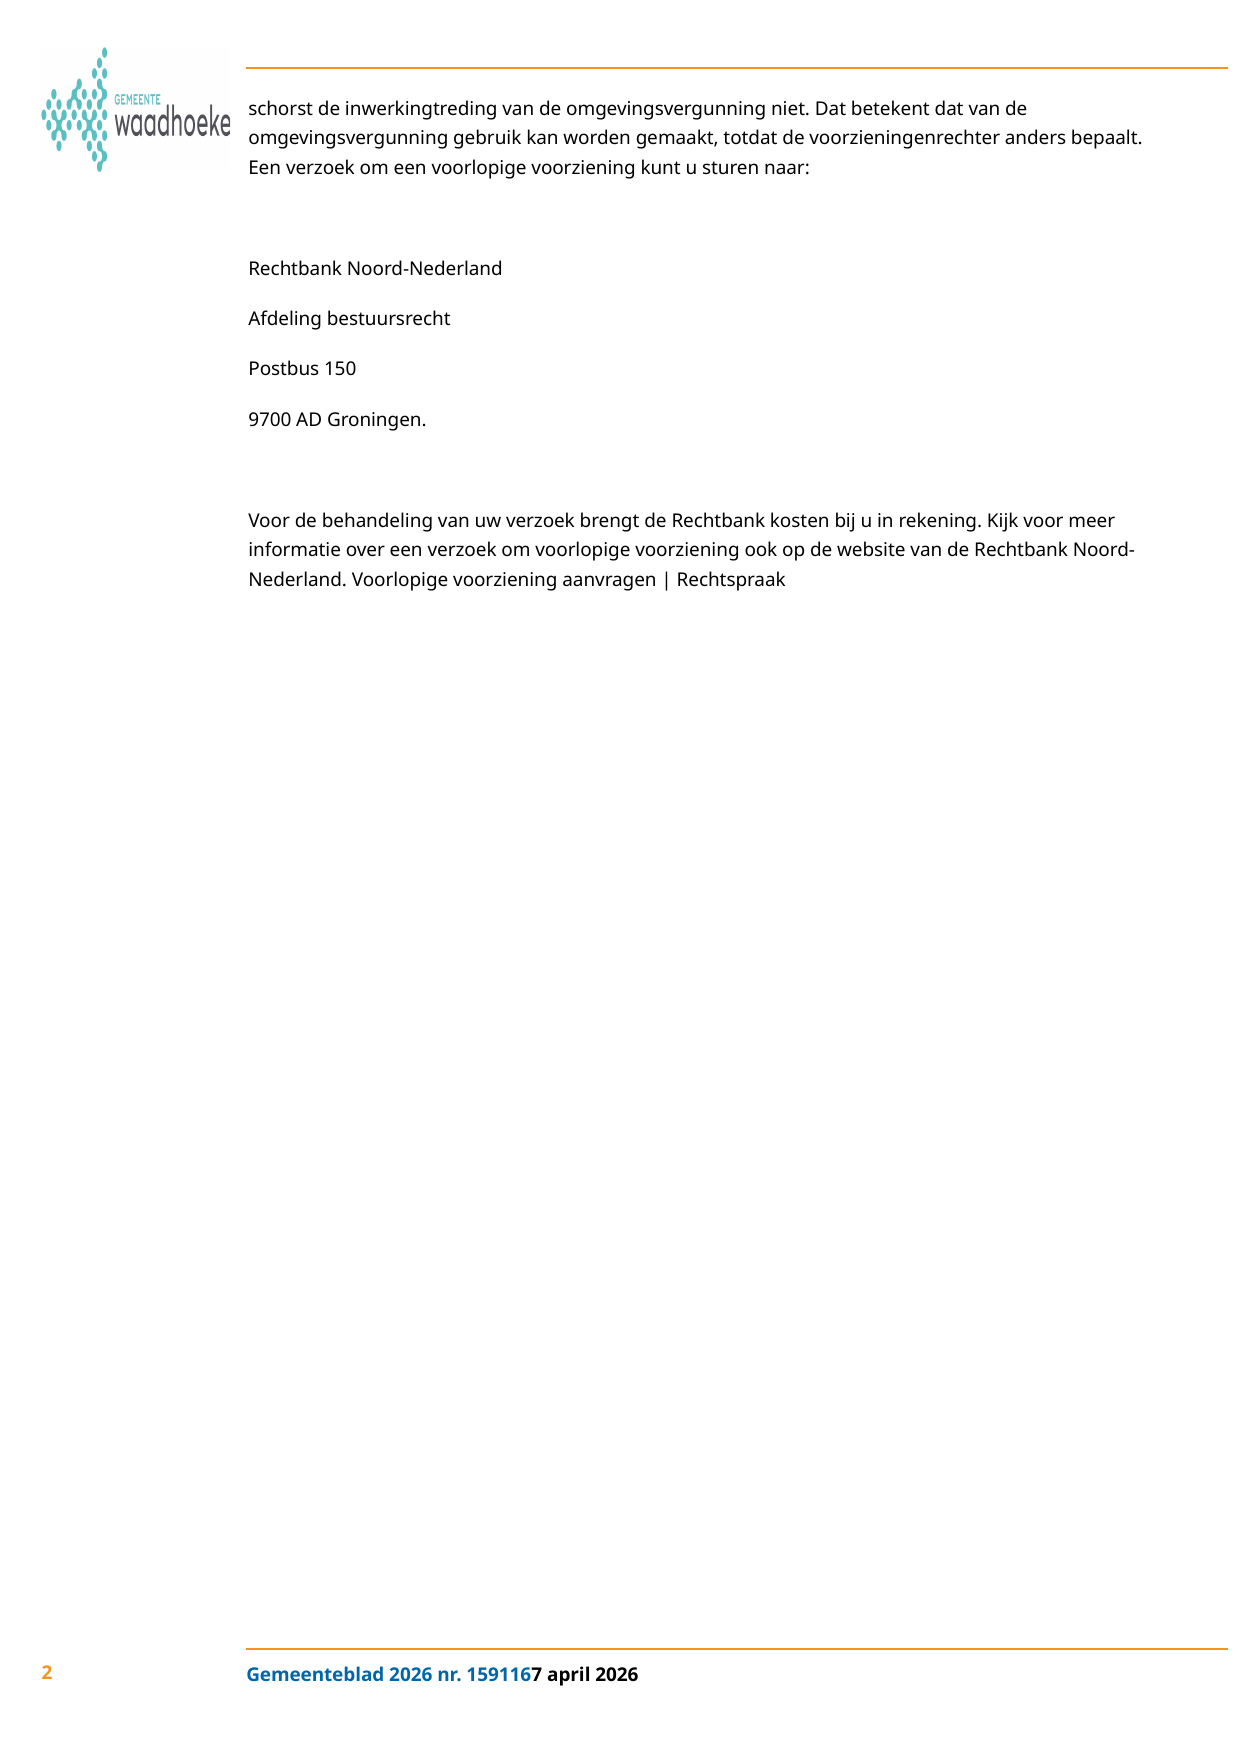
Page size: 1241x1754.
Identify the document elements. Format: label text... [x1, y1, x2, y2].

text Rechtbank Noord-Nederland [248, 255, 1152, 281]
text schorst de inwerkingtreding van de omgevingsvergunning niet. Dat betekent dat van de omgevingsvergunning gebruik kan worden gemaakt, totdat de voorzieningenrechter anders bepaalt. Een verzoek om een voorlopige voorziening kunt u sturen naar: [248, 95, 1152, 180]
text Postbus 150 [248, 356, 1152, 381]
text 9700 AD Groningen. [248, 406, 1152, 432]
picture [41, 47, 231, 172]
text Voor de behandeling van uw verzoek brengt de Rechtbank kosten bij u in rekening. Kijk voor meer informatie over een verzoek om voorlopige voorziening ook op de website van de Rechtbank Noord-Nederland. Voorlopige voorziening aanvragen | Rechtspraak [248, 507, 1152, 592]
text Afdeling bestuursrecht [248, 305, 1152, 331]
